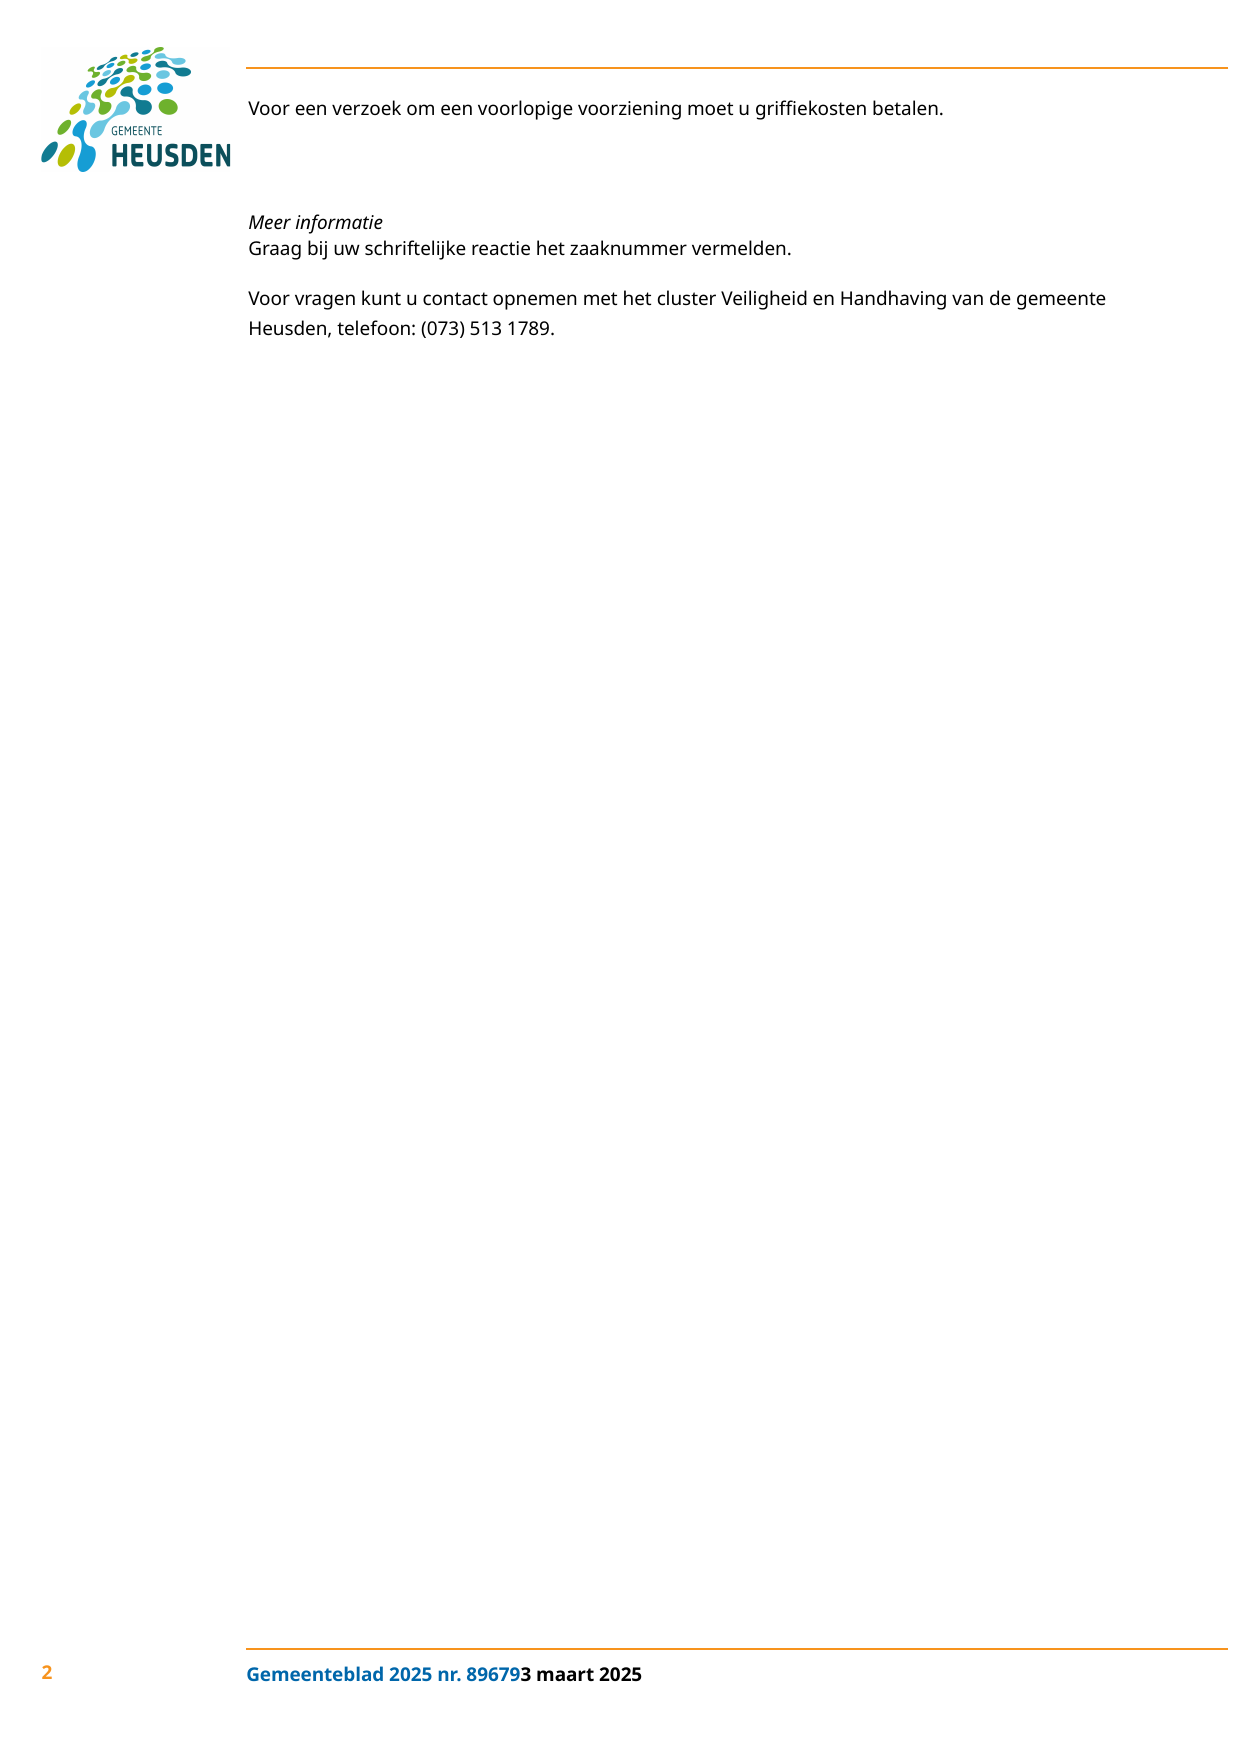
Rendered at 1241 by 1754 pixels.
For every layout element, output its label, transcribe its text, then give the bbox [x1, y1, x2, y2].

text Graag bij uw schriftelijke reactie het zaaknummer vermelden. [248, 235, 1152, 261]
text Meer informatie [248, 209, 1152, 235]
picture [41, 47, 231, 172]
text Voor vragen kunt u contact opnemen met het cluster Veiligheid en Handhaving van de gemeente Heusden, telefoon: (073) 513 1789. [248, 285, 1152, 341]
text Voor een verzoek om een voorlopige voorziening moet u griffiekosten betalen. [248, 95, 1152, 121]
